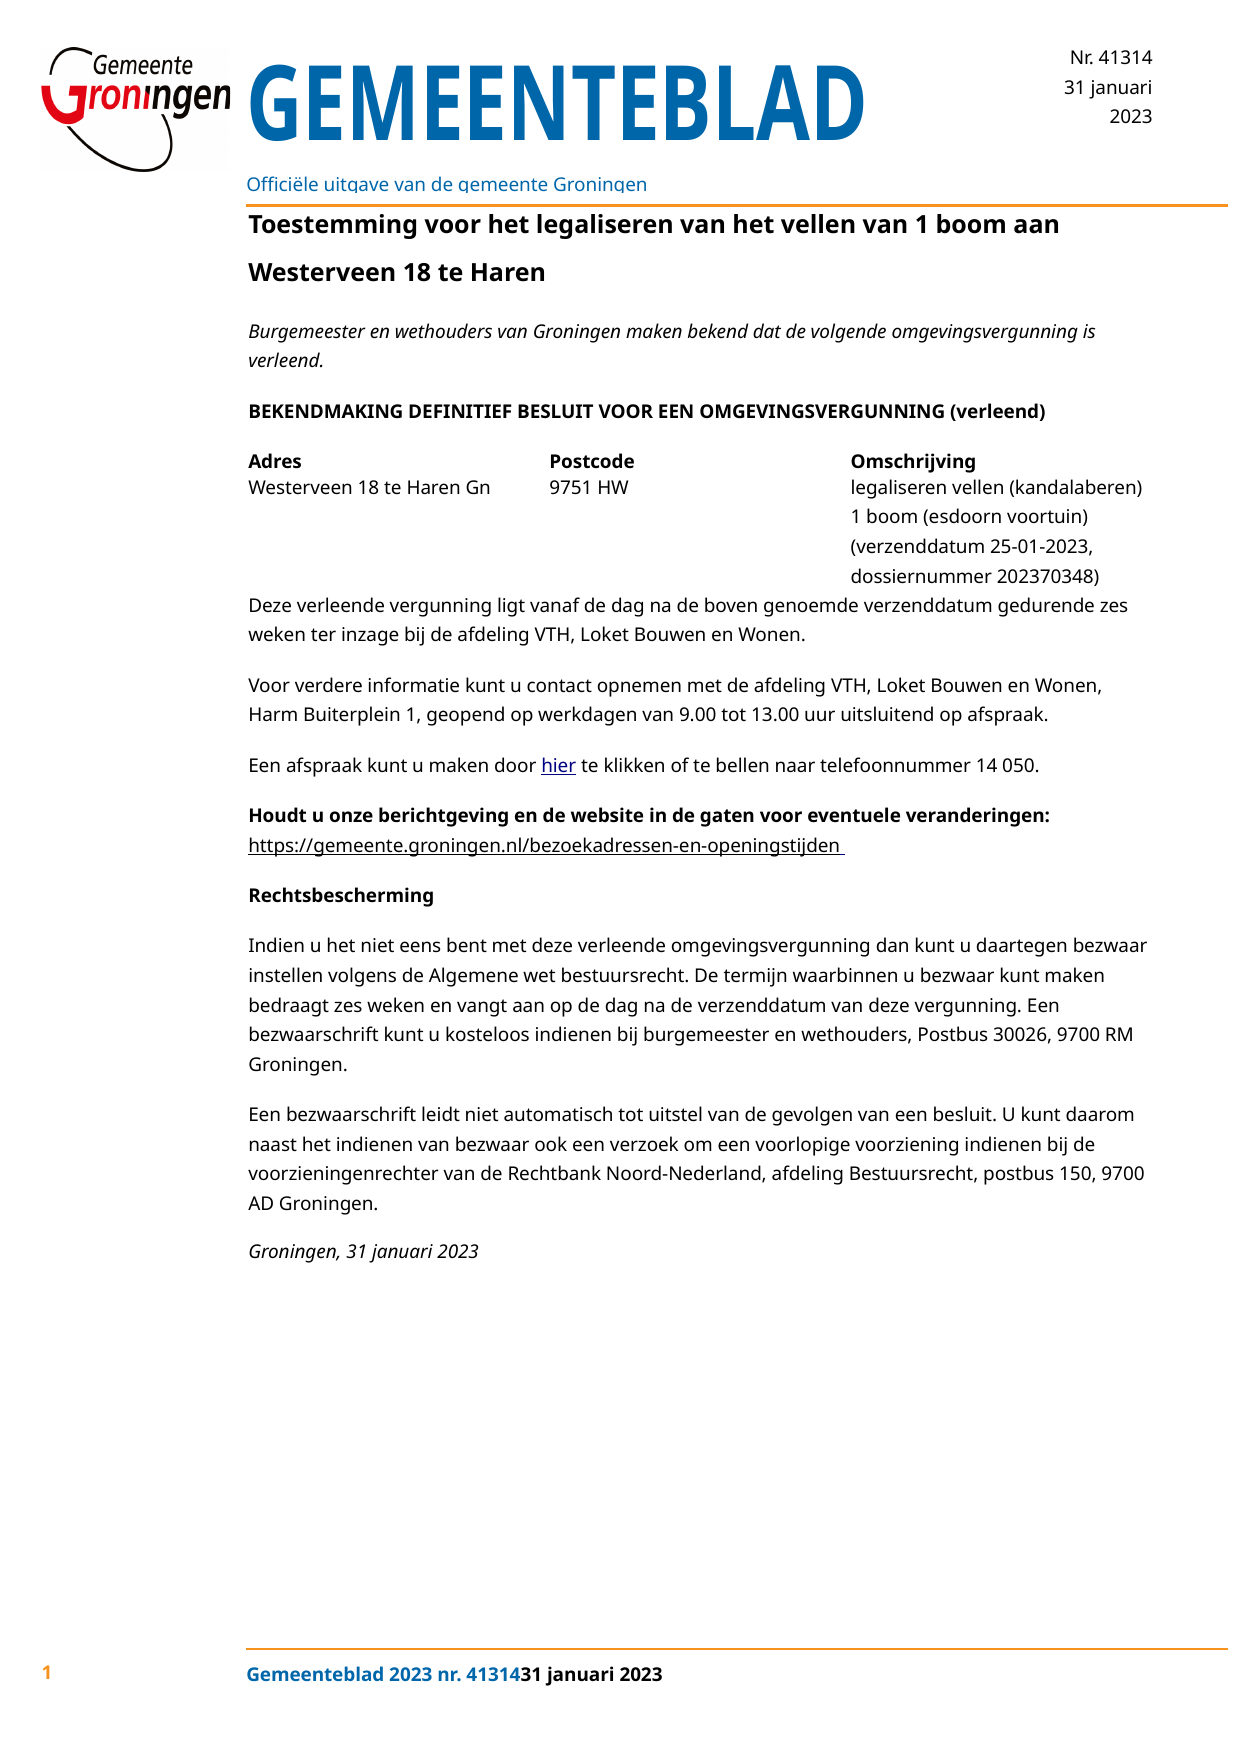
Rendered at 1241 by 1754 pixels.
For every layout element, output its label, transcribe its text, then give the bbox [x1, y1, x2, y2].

table_header Postcode [549, 449, 850, 474]
table_cell legaliseren vellen (kandalaberen) 1 boom (esdoorn voortuin) (verzenddatum 25-01-2023, dossiernummer 202370348) [850, 474, 1152, 589]
text Indien u het niet eens bent met deze verleende omgevingsvergunning dan kunt u daartegen bezwaar instellen volgens de Algemene wet bestuursrecht. De termijn waarbinnen u bezwaar kunt maken bedraagt zes weken en vangt aan op de dag na de verzenddatum van deze vergunning. Een bezwaarschrift kunt u kosteloos indienen bij burgemeester en wethouders, Postbus 30026, 9700 RM Groningen. [248, 933, 1152, 1077]
picture [41, 47, 231, 172]
text Toestemming voor het legaliseren van het vellen van 1 boom aan Westerveen 18 te Haren [248, 207, 1152, 288]
table_cell 9751 HW [549, 474, 850, 589]
text Burgemeester en wethouders van Groningen maken bekend dat de volgende omgevingsvergunning is verleend. [248, 318, 1152, 373]
text Een bezwaarschrift leidt niet automatisch tot uitstel van de gevolgen van een besluit. U kunt daarom naast het indienen van bezwaar ook een verzoek om een voorlopige voorziening indienen bij de voorzieningenrechter van de Rechtbank Noord-Nederland, afdeling Bestuursrecht, postbus 150, 9700 AD Groningen. [248, 1101, 1152, 1216]
table_cell Westerveen 18 te Haren Gn [248, 474, 549, 589]
text BEKENDMAKING DEFINITIEF BESLUIT VOOR EEN OMGEVINGSVERGUNNING (verleend) [248, 398, 1152, 424]
text Houdt u onze berichtgeving en de website in de gaten voor eventuele veranderingen: https://gemeente.groningen.nl/bezoekadressen-en-openingstijden [248, 802, 1152, 858]
text Deze verleende vergunning ligt vanaf de dag na de boven genoemde verzenddatum gedurende zes weken ter inzage bij de afdeling VTH, Loket Bouwen en Wonen. [248, 592, 1152, 647]
table_header Adres [248, 449, 549, 474]
text Rechtsbescherming [248, 882, 1152, 908]
text Voor verdere informatie kunt u contact opnemen met de afdeling VTH, Loket Bouwen en Wonen, Harm Buiterplein 1, geopend op werkdagen van 9.00 tot 13.00 uur uitsluitend op afspraak. [248, 672, 1152, 727]
text Een afspraak kunt u maken door hier te klikken of te bellen naar telefoonnummer 14 050. [248, 752, 1152, 778]
text Groningen, 31 januari 2023 [248, 1238, 1152, 1264]
table_header Omschrijving [850, 449, 1152, 474]
